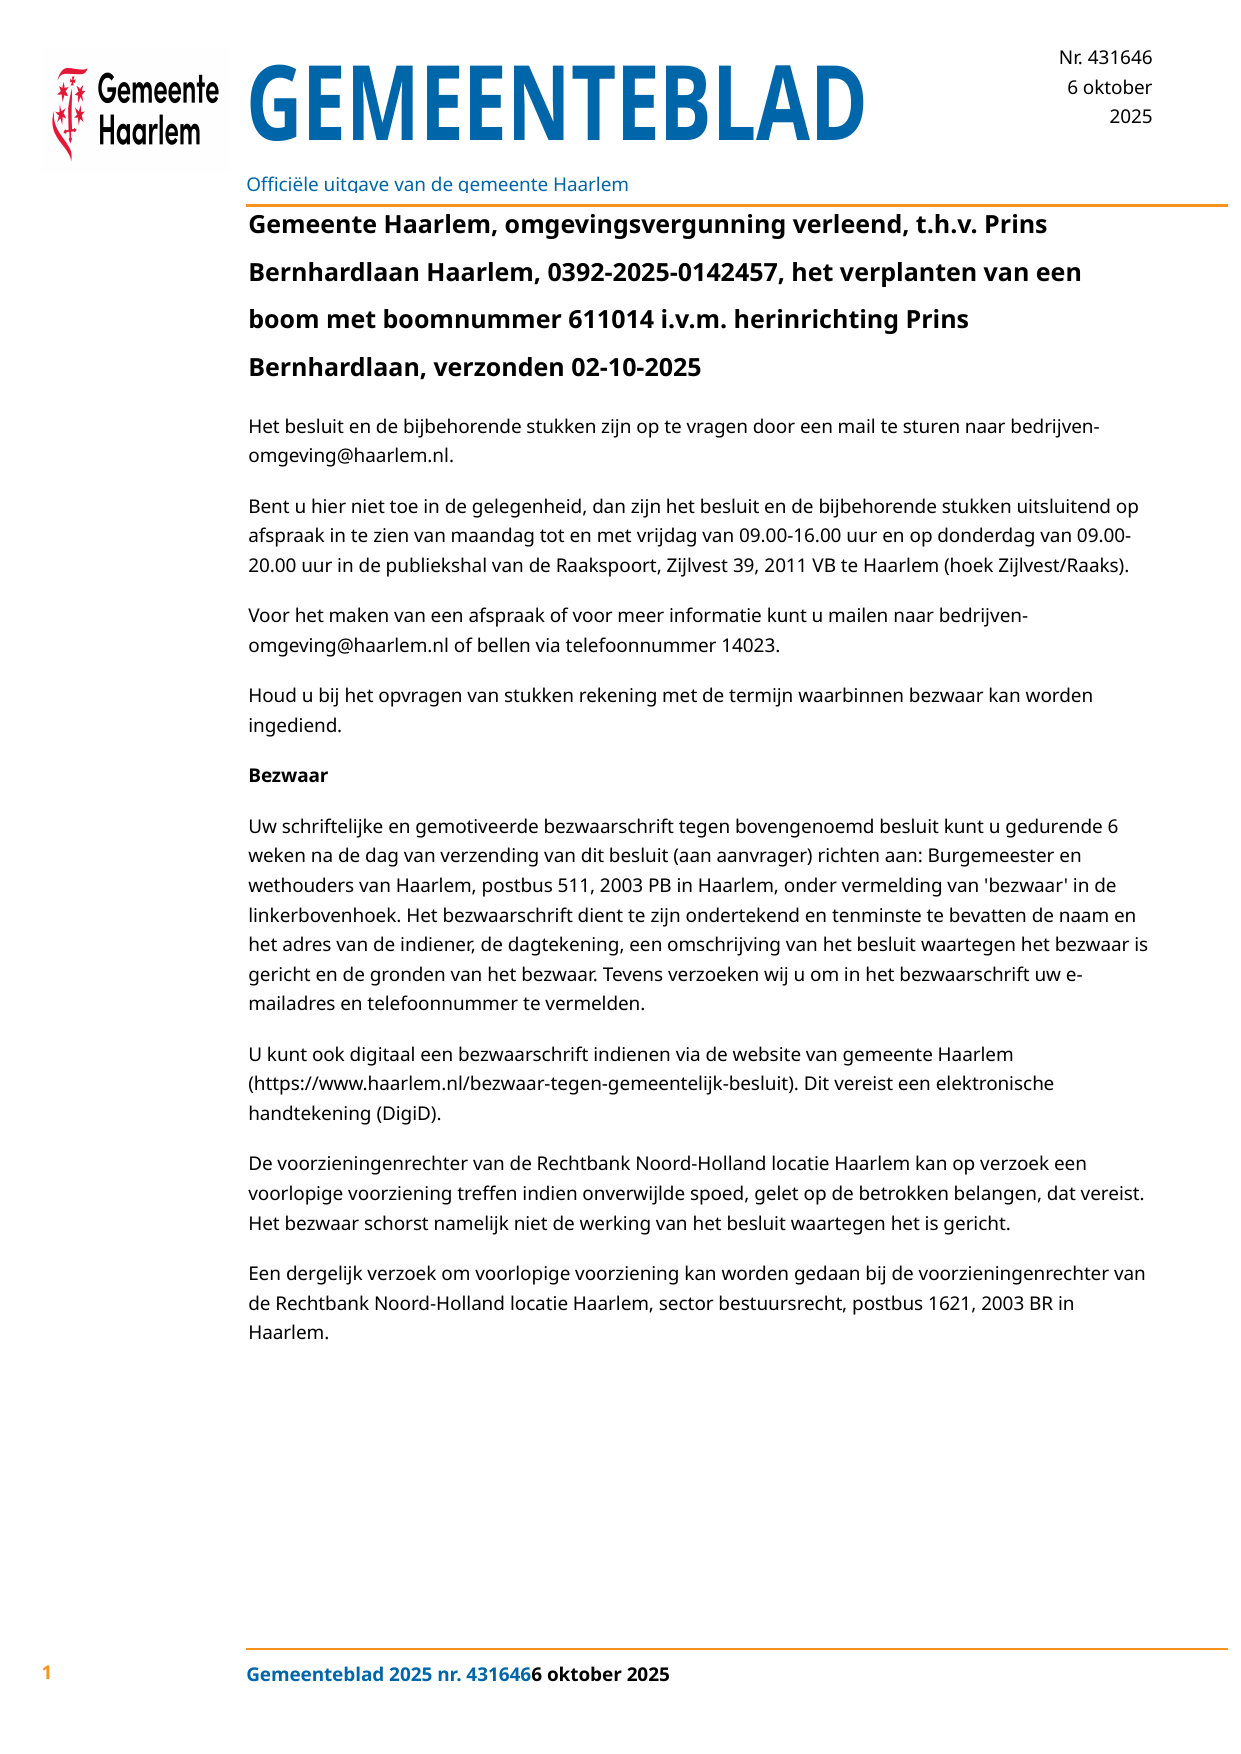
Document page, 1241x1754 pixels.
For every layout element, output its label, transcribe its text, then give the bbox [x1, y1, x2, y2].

text Bezwaar [248, 763, 1152, 788]
text Gemeente Haarlem, omgevingsvergunning verleend, t.h.v. Prins Bernhardlaan Haarlem, 0392-2025-0142457, het verplanten van een boom met boomnummer 611014 i.v.m. herinrichting Prins Bernhardlaan, verzonden 02-10-2025 [248, 207, 1152, 384]
text De voorzieningenrechter van de Rechtbank Noord-Holland locatie Haarlem kan op verzoek een voorlopige voorziening treffen indien onverwijlde spoed, gelet op de betrokken belangen, dat vereist. Het bezwaar schorst namelijk niet de werking van het besluit waartegen het is gericht. [248, 1151, 1152, 1236]
text Het besluit en de bijbehorende stukken zijn op te vragen door een mail te sturen naar bedrijven-omgeving@haarlem.nl. [248, 413, 1152, 468]
text Een dergelijk verzoek om voorlopige voorziening kan worden gedaan bij de voorzieningenrechter van de Rechtbank Noord-Holland locatie Haarlem, sector bestuursrecht, postbus 1621, 2003 BR in Haarlem. [248, 1260, 1152, 1345]
text Uw schriftelijke en gemotiveerde bezwaarschrift tegen bovengenoemd besluit kunt u gedurende 6 weken na de dag van verzending van dit besluit (aan aanvrager) richten aan: Burgemeester en wethouders van Haarlem, postbus 511, 2003 PB in Haarlem, onder vermelding van 'bezwaar' in de linkerbovenhoek. Het bezwaarschrift dient te zijn ondertekend en tenminste te bevatten de naam en het adres van de indiener, de dagtekening, een omschrijving van het besluit waartegen het bezwaar is gericht en de gronden van het bezwaar. Tevens verzoeken wij u om in het bezwaarschrift uw e-mailadres en telefoonnummer te vermelden. [248, 813, 1152, 1016]
picture [41, 47, 231, 172]
text Voor het maken van een afspraak of voor meer informatie kunt u mailen naar bedrijven-omgeving@haarlem.nl of bellen via telefoonnummer 14023. [248, 603, 1152, 658]
text Houd u bij het opvragen van stukken rekening met de termijn waarbinnen bezwaar kan worden ingediend. [248, 683, 1152, 738]
text U kunt ook digitaal een bezwaarschrift indienen via de website van gemeente Haarlem (https://www.haarlem.nl/bezwaar-tegen-gemeentelijk-besluit). Dit vereist een elektronische handtekening (DigiD). [248, 1041, 1152, 1126]
text Bent u hier niet toe in de gelegenheid, dan zijn het besluit en de bijbehorende stukken uitsluitend op afspraak in te zien van maandag tot en met vrijdag van 09.00-16.00 uur en op donderdag van 09.00-20.00 uur in de publiekshal van de Raakspoort, Zijlvest 39, 2011 VB te Haarlem (hoek Zijlvest/Raaks). [248, 493, 1152, 578]
